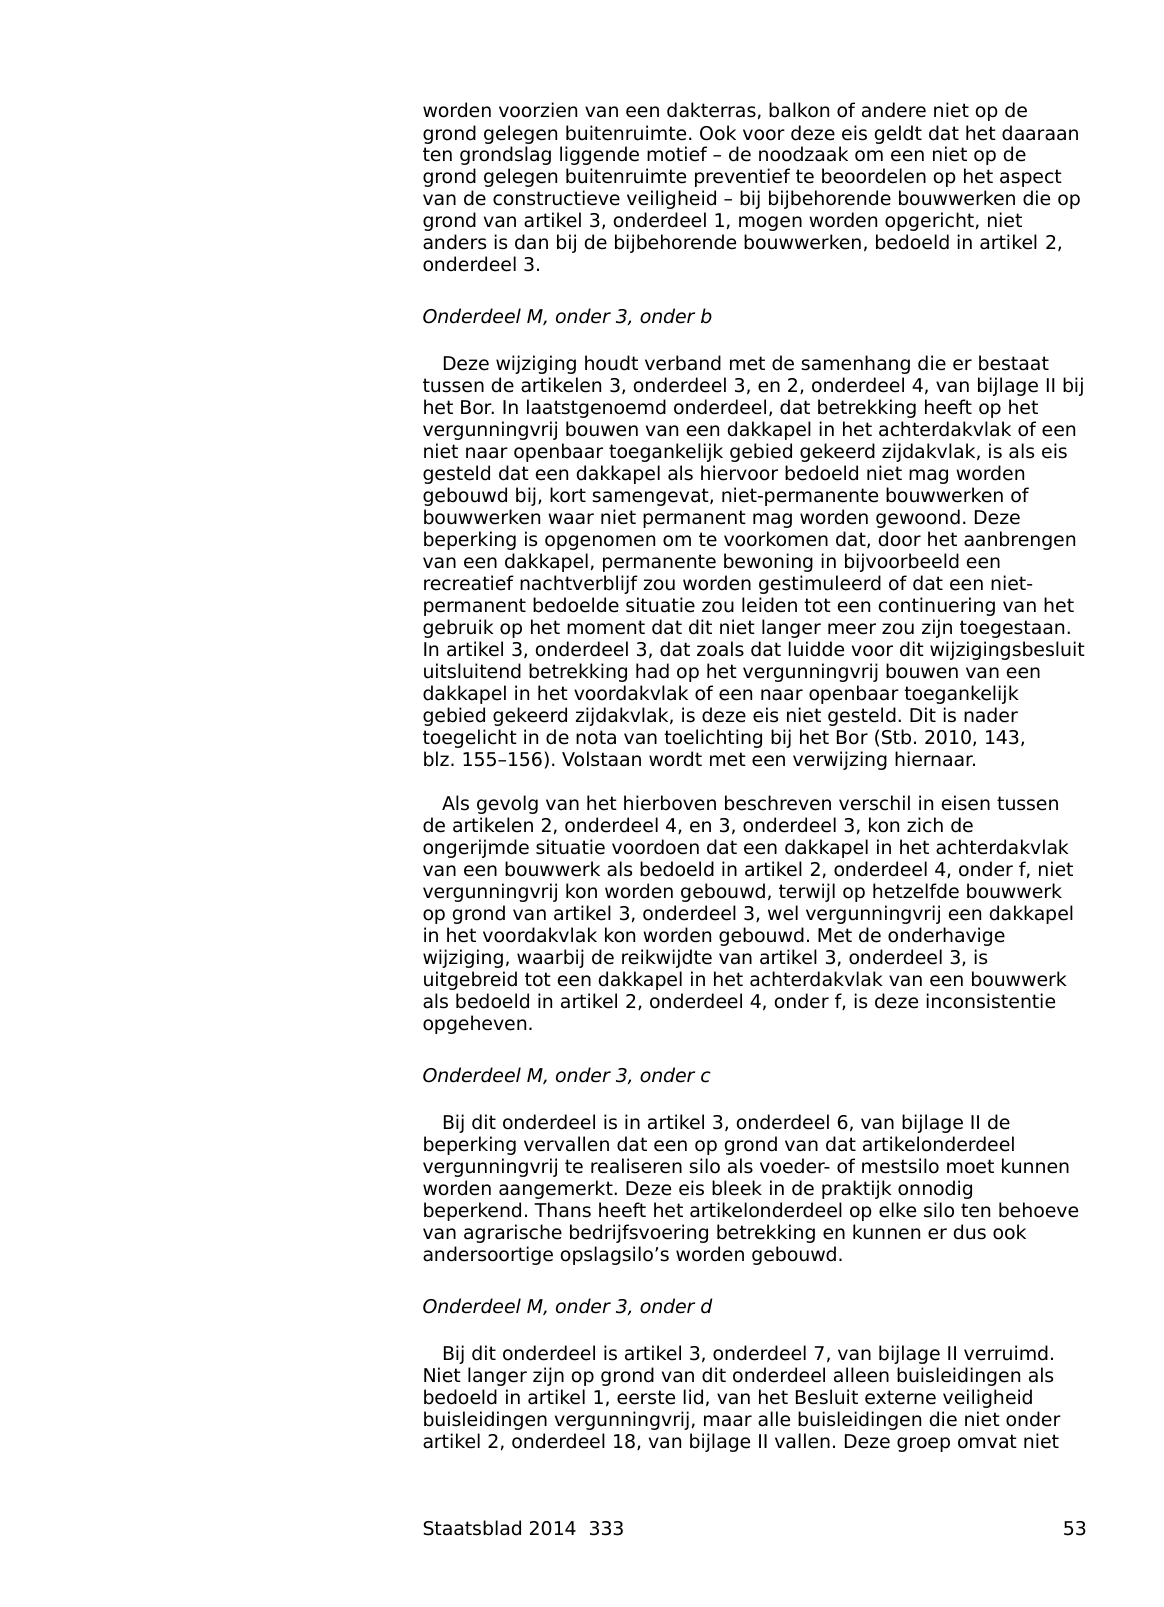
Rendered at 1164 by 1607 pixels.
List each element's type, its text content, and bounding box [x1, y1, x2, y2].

text Deze wijziging houdt verband met de samenhang die er bestaat tussen de artikelen 3, onderdeel 3, en 2, onderdeel 4, van bijlage II bij het Bor. In laatstgenoemd onderdeel, dat betrekking heeft op het vergunningvrij bouwen van een dakkapel in het achterdakvlak of een niet naar openbaar toegankelijk gebied gekeerd zijdakvlak, is als eis gesteld dat een dakkapel als hiervoor bedoeld niet mag worden gebouwd bij, kort samengevat, niet-permanente bouwwerken of bouwwerken waar niet permanent mag worden gewoond. Deze beperking is opgenomen om te voorkomen dat, door het aanbrengen van een dakkapel, permanente bewoning in bijvoorbeeld een recreatief nachtverblijf zou worden gestimuleerd of dat een niet-permanent bedoelde situatie zou leiden tot een continuering van het gebruik op het moment dat dit niet langer meer zou zijn toegestaan. In artikel 3, onderdeel 3, dat zoals dat luidde voor dit wijzigingsbesluit uitsluitend betrekking had op het vergunningvrij bouwen van een dakkapel in het voordakvlak of een naar openbaar toegankelijk gebied gekeerd zijdakvlak, is deze eis niet gesteld. Dit is nader toegelicht in de nota van toelichting bij het Bor (Stb. 2010, 143, blz. 155–156). Volstaan wordt met een verwijzing hiernaar. [422, 353, 1087, 771]
subtitle Onderdeel M, onder 3, onder c [422, 1065, 1087, 1087]
subtitle Onderdeel M, onder 3, onder b [422, 306, 1087, 328]
text worden voorzien van een dakterras, balkon of andere niet op de grond gelegen buitenruimte. Ook voor deze eis geldt dat het daaraan ten grondslag liggende motief – de noodzaak om een niet op de grond gelegen buitenruimte preventief te beoordelen op het aspect van de constructieve veiligheid – bij bijbehorende bouwwerken die op grond van artikel 3, onderdeel 1, mogen worden opgericht, niet anders is dan bij de bijbehorende bouwwerken, bedoeld in artikel 2, onderdeel 3. [422, 100, 1087, 276]
text Bij dit onderdeel is in artikel 3, onderdeel 6, van bijlage II de beperking vervallen dat een op grond van dat artikelonderdeel vergunningvrij te realiseren silo als voeder- of mestsilo moet kunnen worden aangemerkt. Deze eis bleek in de praktijk onnodig beperkend. Thans heeft het artikelonderdeel op elke silo ten behoeve van agrarische bedrijfsvoering betrekking en kunnen er dus ook andersoortige opslagsilo’s worden gebouwd. [422, 1112, 1087, 1266]
subtitle Onderdeel M, onder 3, onder d [422, 1296, 1087, 1318]
text Als gevolg van het hierboven beschreven verschil in eisen tussen de artikelen 2, onderdeel 4, en 3, onderdeel 3, kon zich de ongerijmde situatie voordoen dat een dakkapel in het achterdakvlak van een bouwwerk als bedoeld in artikel 2, onderdeel 4, onder f, niet vergunningvrij kon worden gebouwd, terwijl op hetzelfde bouwwerk op grond van artikel 3, onderdeel 3, wel vergunningvrij een dakkapel in het voordakvlak kon worden gebouwd. Met de onderhavige wijziging, waarbij de reikwijdte van artikel 3, onderdeel 3, is uitgebreid tot een dakkapel in het achterdakvlak van een bouwwerk als bedoeld in artikel 2, onderdeel 4, onder f, is deze inconsistentie opgeheven. [422, 793, 1087, 1035]
text Bij dit onderdeel is artikel 3, onderdeel 7, van bijlage II verruimd. Niet langer zijn op grond van dit onderdeel alleen buisleidingen als bedoeld in artikel 1, eerste lid, van het Besluit externe veiligheid buisleidingen vergunningvrij, maar alle buisleidingen die niet onder artikel 2, onderdeel 18, van bijlage II vallen. Deze groep omvat niet [422, 1343, 1087, 1452]
